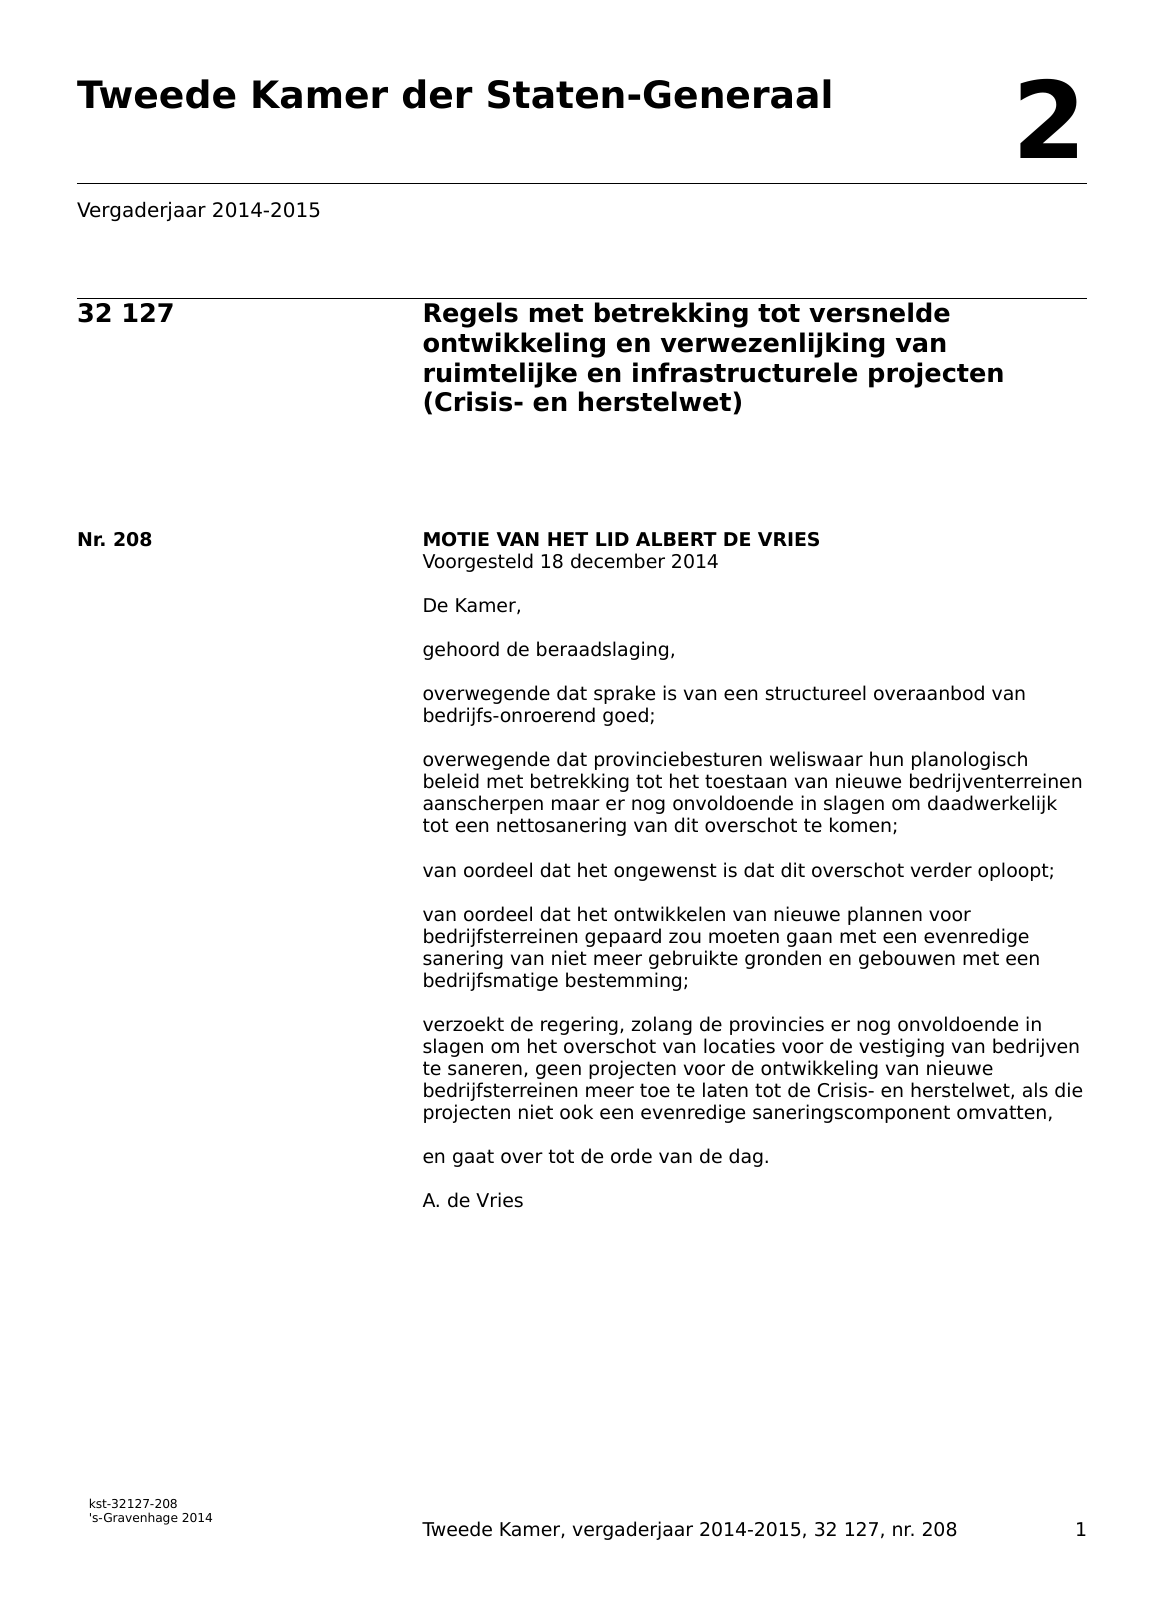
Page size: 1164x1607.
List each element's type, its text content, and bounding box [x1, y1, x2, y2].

subtitle 32 127 Regels met betrekking tot versnelde ontwikkeling en verwezenlijking van ruimtelijke en infrastructurele projecten (Crisis- en herstelwet) [77, 299, 1087, 418]
text en gaat over tot de orde van de dag. [422, 1146, 1087, 1168]
text overwegende dat provinciebesturen weliswaar hun planologisch beleid met betrekking tot het toestaan van nieuwe bedrijventerreinen aanscherpen maar er nog onvoldoende in slagen om daadwerkelijk tot een nettosanering van dit overschot te komen; [422, 749, 1087, 837]
text kst-32127-208 [88, 1497, 323, 1511]
subtitle Nr. 208 MOTIE VAN HET LID ALBERT DE VRIES [77, 529, 1087, 551]
text De Kamer, [422, 595, 1087, 617]
table_header Tweede Kamer der Staten-Generaal [77, 59, 886, 183]
text 's-Gravenhage 2014 [88, 1511, 323, 1525]
text A. de Vries [422, 1190, 1087, 1212]
text Voorgesteld 18 december 2014 [422, 551, 1087, 573]
table_cell Vergaderjaar 2014-2015 [77, 184, 1087, 298]
text van oordeel dat het ongewenst is dat dit overschot verder oploopt; [422, 859, 1087, 881]
text verzoekt de regering, zolang de provincies er nog onvoldoende in slagen om het overschot van locaties voor de vestiging van bedrijven te saneren, geen projecten voor de ontwikkeling van nieuwe bedrijfsterreinen meer toe te laten tot de Crisis- en herstelwet, als die projecten niet ook een evenredige saneringscomponent omvatten, [422, 1014, 1087, 1124]
text van oordeel dat het ontwikkelen van nieuwe plannen voor bedrijfsterreinen gepaard zou moeten gaan met een evenredige sanering van niet meer gebruikte gronden en gebouwen met een bedrijfsmatige bestemming; [422, 904, 1087, 992]
table_header 2 [886, 59, 1087, 183]
text gehoord de beraadslaging, [422, 639, 1087, 661]
text overwegende dat sprake is van een structureel overaanbod van bedrijfs-onroerend goed; [422, 683, 1087, 727]
